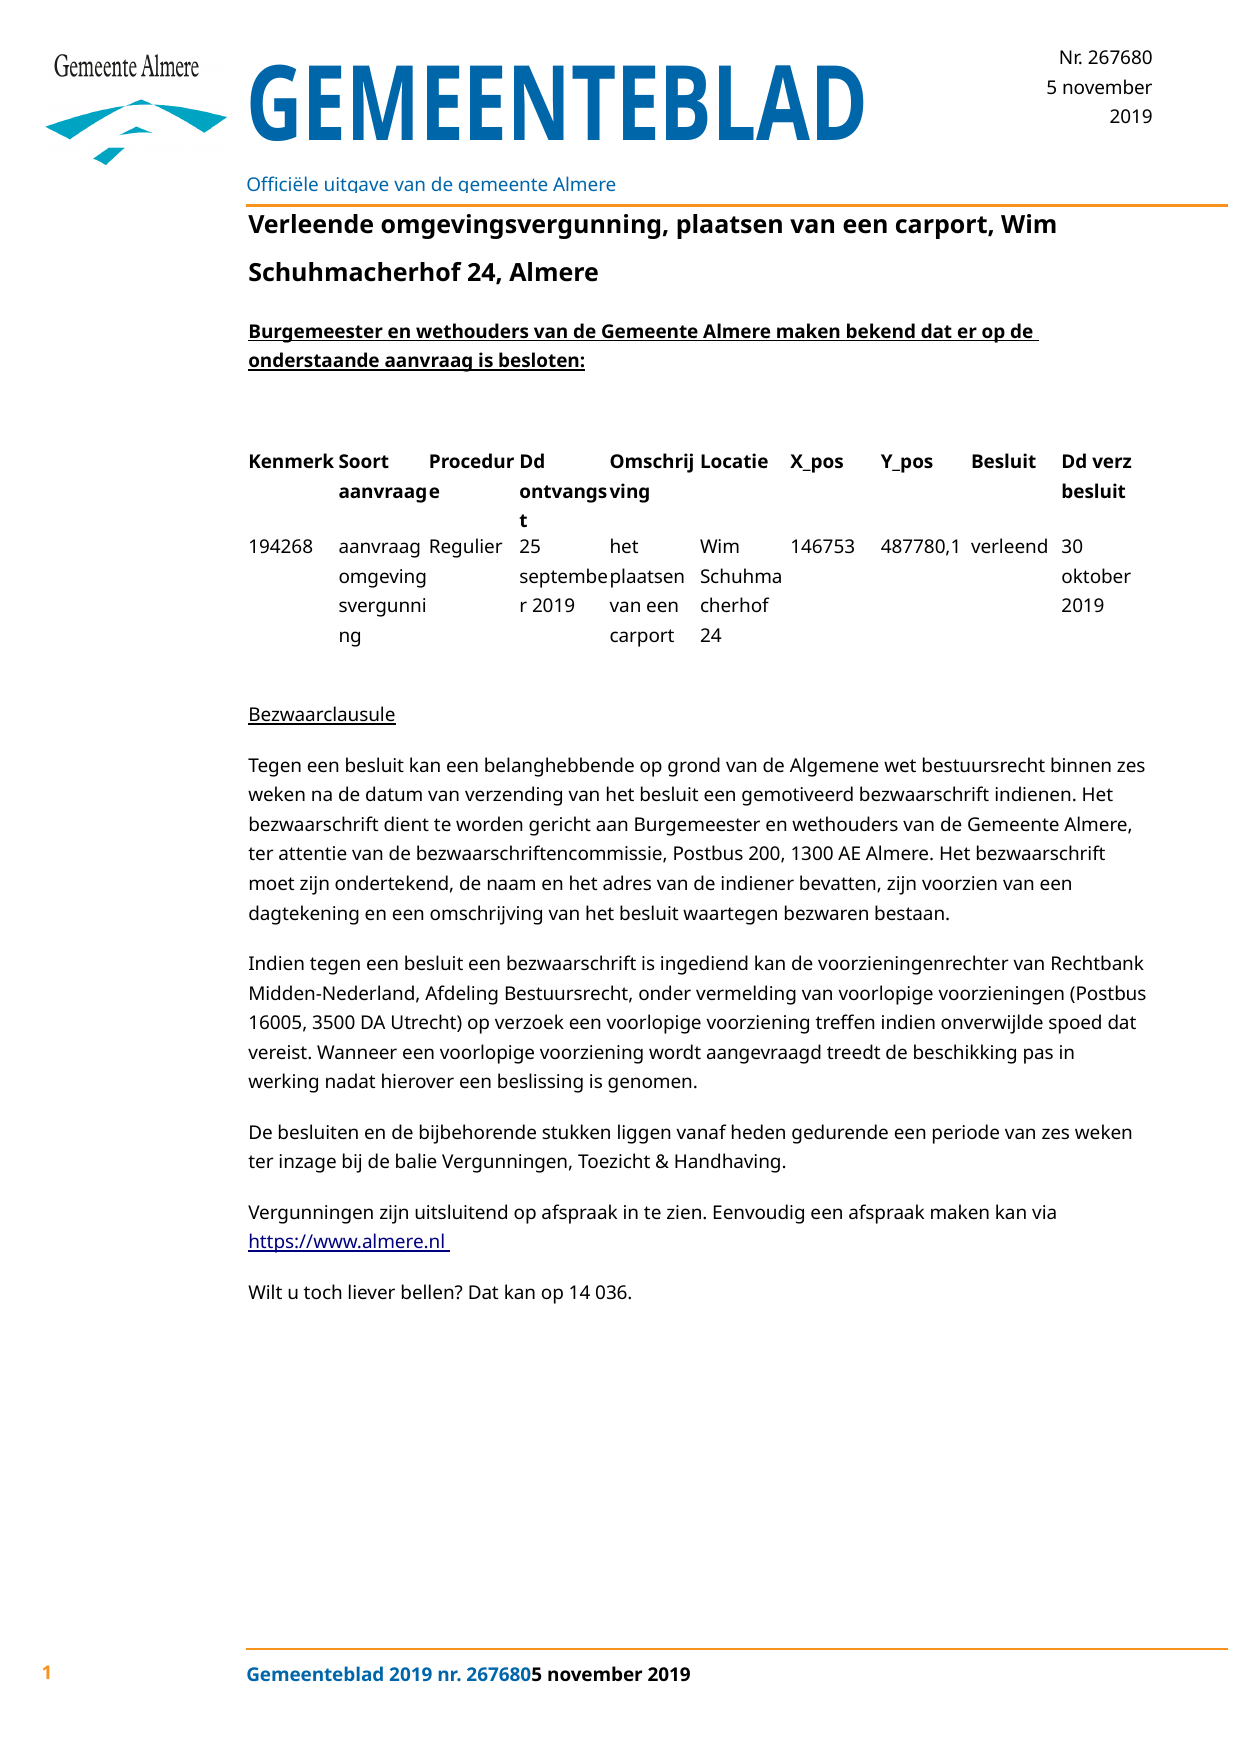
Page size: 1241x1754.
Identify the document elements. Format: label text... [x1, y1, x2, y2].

text Bezwaarclausule [248, 701, 1152, 727]
text Burgemeester en wethouders van de Gemeente Almere maken bekend dat er op de onderstaande aanvraag is besloten: [248, 318, 1152, 373]
table_cell verleend [971, 533, 1061, 648]
table_header Locatie [700, 449, 790, 533]
text Verleende omgevingsvergunning, plaatsen van een carport, Wim Schuhmacherhof 24, Almere [248, 207, 1152, 288]
table_header Kenmerk [248, 449, 338, 533]
text Wilt u toch liever bellen? Dat kan op 14 036. [248, 1279, 1152, 1305]
table_cell het plaatsen van een carport [609, 533, 700, 648]
table_cell 30 oktober 2019 [1061, 533, 1152, 648]
table_header Omschrijving [609, 449, 700, 533]
table_header Soort aanvraag [338, 449, 429, 533]
table_header Y_pos [881, 449, 971, 533]
text Tegen een besluit kan een belanghebbende op grond van de Algemene wet bestuursrecht binnen zes weken na de datum van verzending van het besluit een gemotiveerd bezwaarschrift indienen. Het bezwaarschrift dient te worden gericht aan Burgemeester en wethouders van de Gemeente Almere, ter attentie van de bezwaarschriftencommissie, Postbus 200, 1300 AE Almere. Het bezwaarschrift moet zijn ondertekend, de naam en het adres van de indiener bevatten, zijn voorzien van een dagtekening en een omschrijving van het besluit waartegen bezwaren bestaan. [248, 752, 1152, 926]
table_header Procedure [429, 449, 519, 533]
picture [41, 47, 231, 172]
table_cell Wim Schuhmacherhof 24 [700, 533, 790, 648]
text Vergunningen zijn uitsluitend op afspraak in te zien. Eenvoudig een afspraak maken kan via https://www.almere.nl [248, 1199, 1152, 1254]
text De besluiten en de bijbehorende stukken liggen vanaf heden gedurende een periode van zes weken ter inzage bij de balie Vergunningen, Toezicht & Handhaving. [248, 1119, 1152, 1174]
table_cell 25 september 2019 [519, 533, 609, 648]
table_header Dd ontvangst [519, 449, 609, 533]
table_cell 487780,1 [881, 533, 971, 648]
table_cell 194268 [248, 533, 338, 648]
table_cell Regulier [429, 533, 519, 648]
table_header Besluit [971, 449, 1061, 533]
table_header Dd verz besluit [1061, 449, 1152, 533]
table_cell aanvraag omgevingsvergunning [338, 533, 429, 648]
text Indien tegen een besluit een bezwaarschrift is ingediend kan de voorzieningenrechter van Rechtbank Midden-Nederland, Afdeling Bestuursrecht, onder vermelding van voorlopige voorzieningen (Postbus 16005, 3500 DA Utrecht) op verzoek een voorlopige voorziening treffen indien onverwijlde spoed dat vereist. Wanneer een voorlopige voorziening wordt aangevraagd treedt de beschikking pas in werking nadat hierover een beslissing is genomen. [248, 950, 1152, 1094]
table_header X_pos [790, 449, 881, 533]
table_cell 146753 [790, 533, 881, 648]
